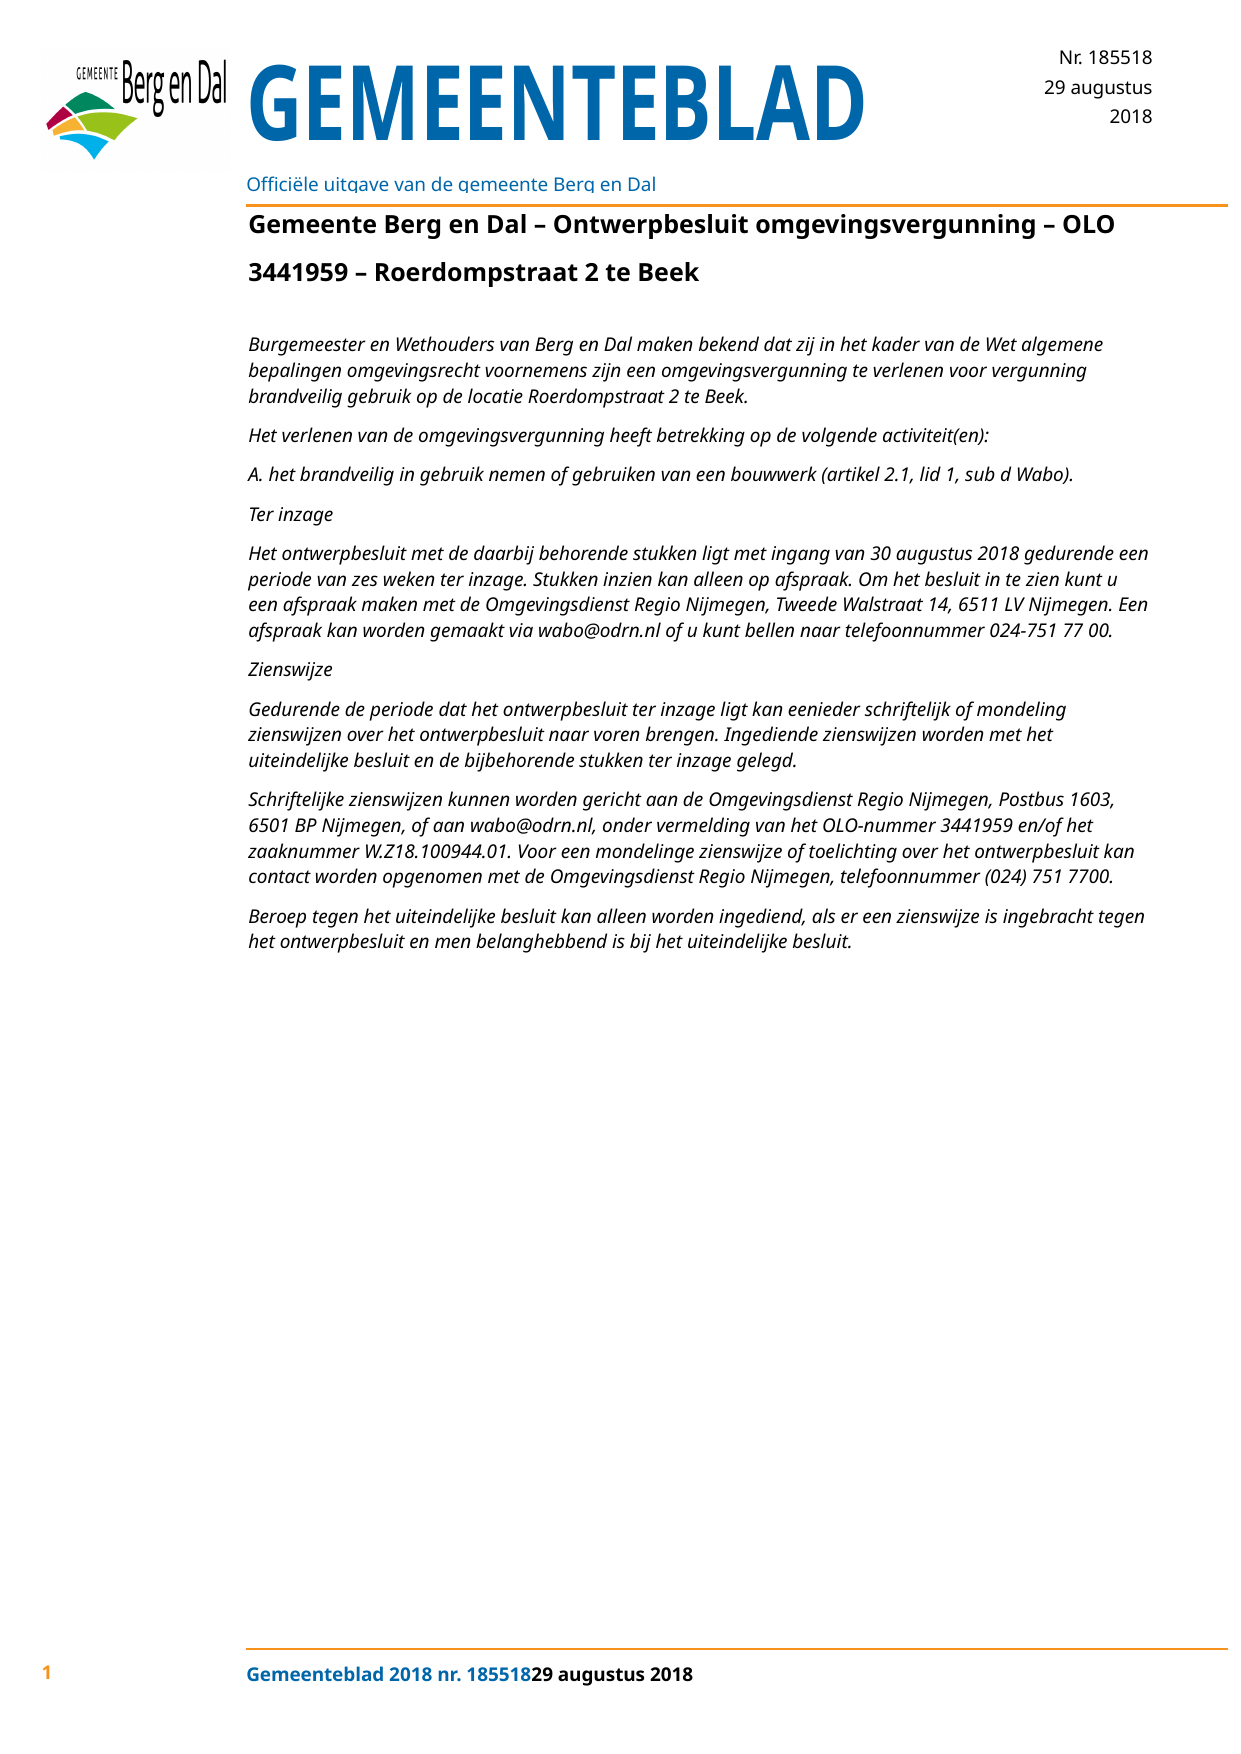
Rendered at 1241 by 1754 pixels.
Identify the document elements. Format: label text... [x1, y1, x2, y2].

text A. het brandveilig in gebruik nemen of gebruiken van een bouwwerk (artikel 2.1, lid 1, sub d Wabo). [248, 461, 1152, 487]
text Gedurende de periode dat het ontwerpbesluit ter inzage ligt kan eenieder schriftelijk of mondeling zienswijzen over het ontwerpbesluit naar voren brengen. Ingediende zienswijzen worden met het uiteindelijke besluit en de bijbehorende stukken ter inzage gelegd. [248, 696, 1152, 773]
text Zienswijze [248, 656, 1152, 682]
text Het verlenen van de omgevingsvergunning heeft betrekking op de volgende activiteit(en): [248, 422, 1152, 448]
text Het ontwerpbesluit met de daarbij behorende stukken ligt met ingang van 30 augustus 2018 gedurende een periode van zes weken ter inzage. Stukken inzien kan alleen op afspraak. Om het besluit in te zien kunt u een afspraak maken met de Omgevingsdienst Regio Nijmegen, Tweede Walstraat 14, 6511 LV Nijmegen. Een afspraak kan worden gemaakt via wabo@odrn.nl of u kunt bellen naar telefoonnummer 024-751 77 00. [248, 540, 1152, 643]
text Ter inzage [248, 501, 1152, 526]
text Gemeente Berg en Dal – Ontwerpbesluit omgevingsvergunning – OLO 3441959 – Roerdompstraat 2 te Beek [248, 207, 1152, 288]
text Beroep tegen het uiteindelijke besluit kan alleen worden ingediend, als er een zienswijze is ingebracht tegen het ontwerpbesluit en men belanghebbend is bij het uiteindelijke besluit. [248, 903, 1152, 954]
picture [41, 47, 231, 172]
text Schriftelijke zienswijzen kunnen worden gericht aan de Omgevingsdienst Regio Nijmegen, Postbus 1603, 6501 BP Nijmegen, of aan wabo@odrn.nl, onder vermelding van het OLO-nummer 3441959 en/of het zaaknummer W.Z18.100944.01. Voor een mondelinge zienswijze of toelichting over het ontwerpbesluit kan contact worden opgenomen met de Omgevingsdienst Regio Nijmegen, telefoonnummer (024) 751 7700. [248, 786, 1152, 889]
text Burgemeester en Wethouders van Berg en Dal maken bekend dat zij in het kader van de Wet algemene bepalingen omgevingsrecht voornemens zijn een omgevingsvergunning te verlenen voor vergunning brandveilig gebruik op de locatie Roerdompstraat 2 te Beek. [248, 331, 1152, 409]
